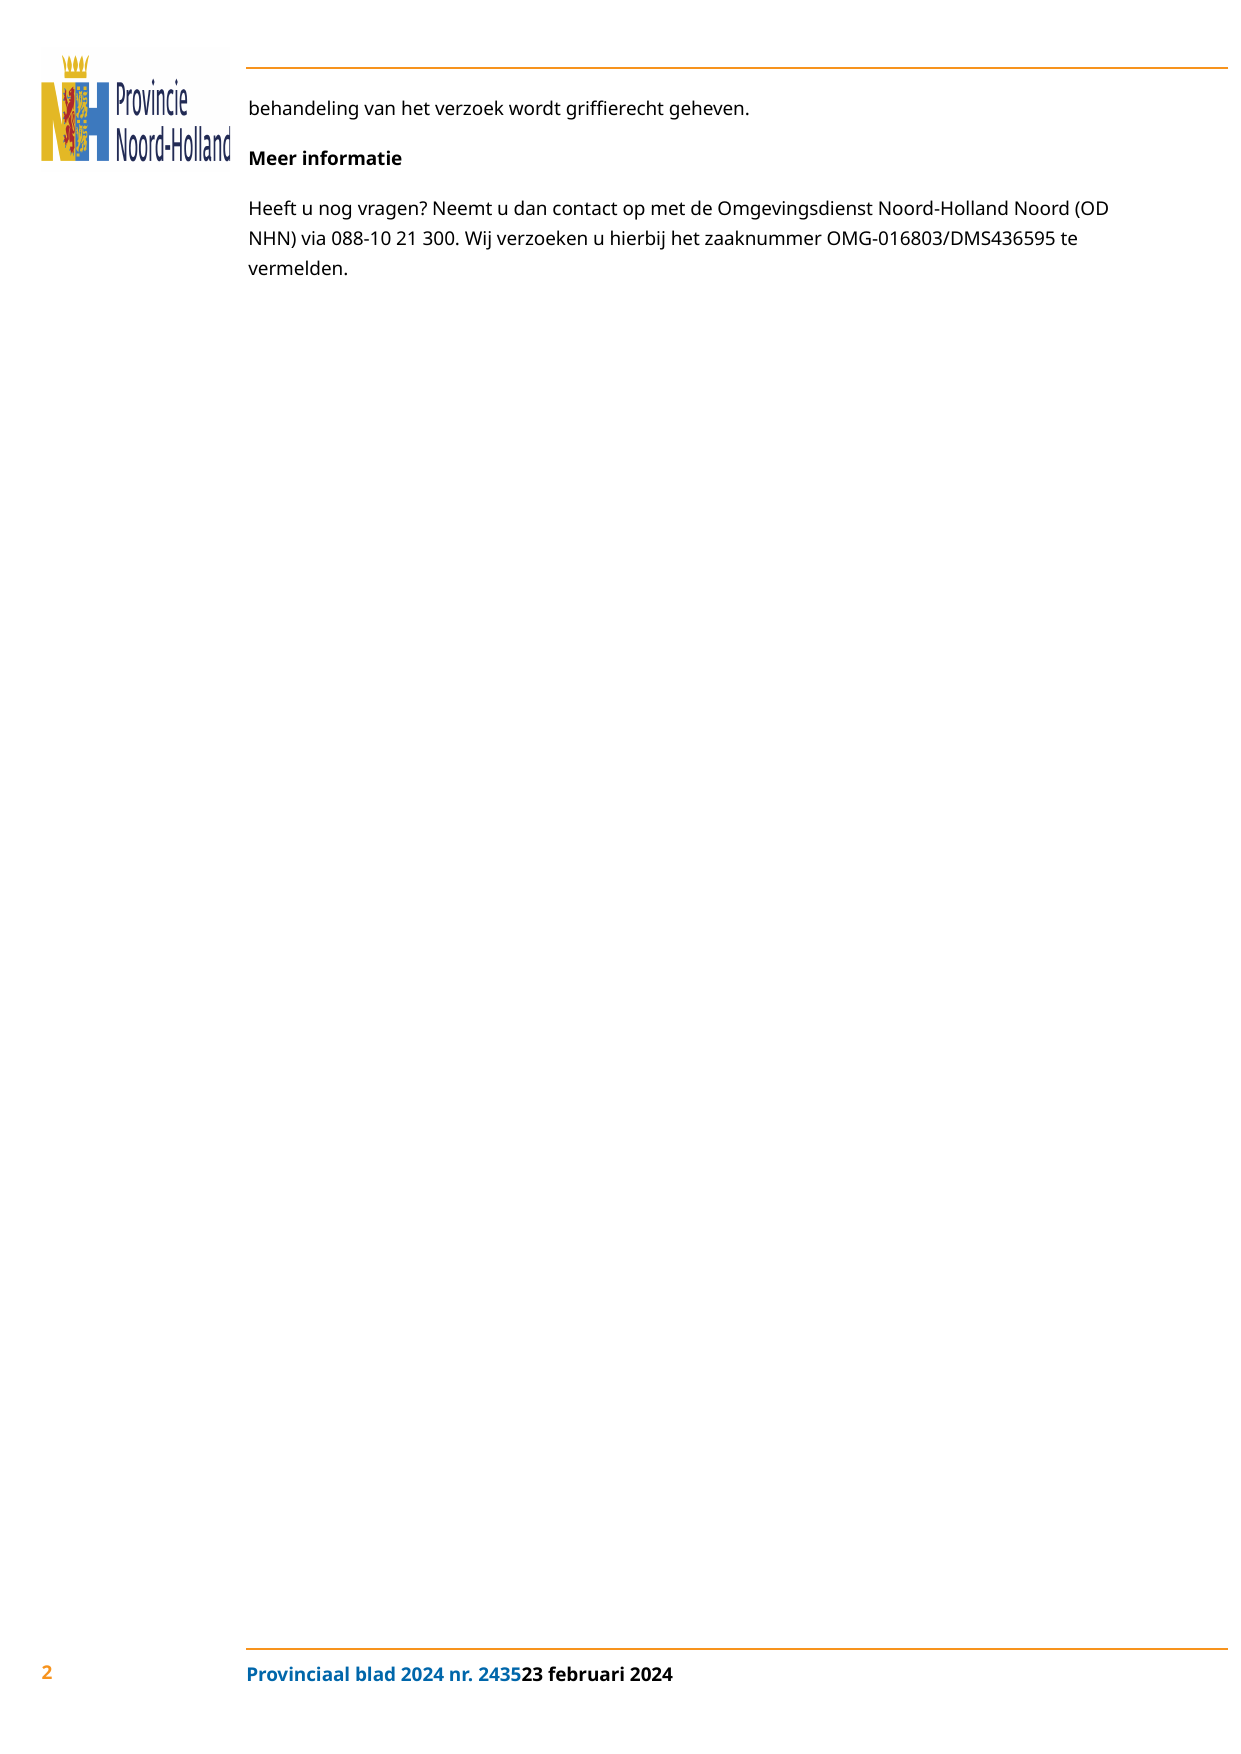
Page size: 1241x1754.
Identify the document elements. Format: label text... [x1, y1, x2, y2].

text behandeling van het verzoek wordt griffierecht geheven. [248, 95, 1152, 121]
text Meer informatie [248, 145, 1152, 171]
text Heeft u nog vragen? Neemt u dan contact op met de Omgevingsdienst Noord-Holland Noord (OD NHN) via 088-10 21 300. Wij verzoeken u hierbij het zaaknummer OMG-016803/DMS436595 te vermelden. [248, 196, 1152, 281]
picture [41, 47, 231, 172]
